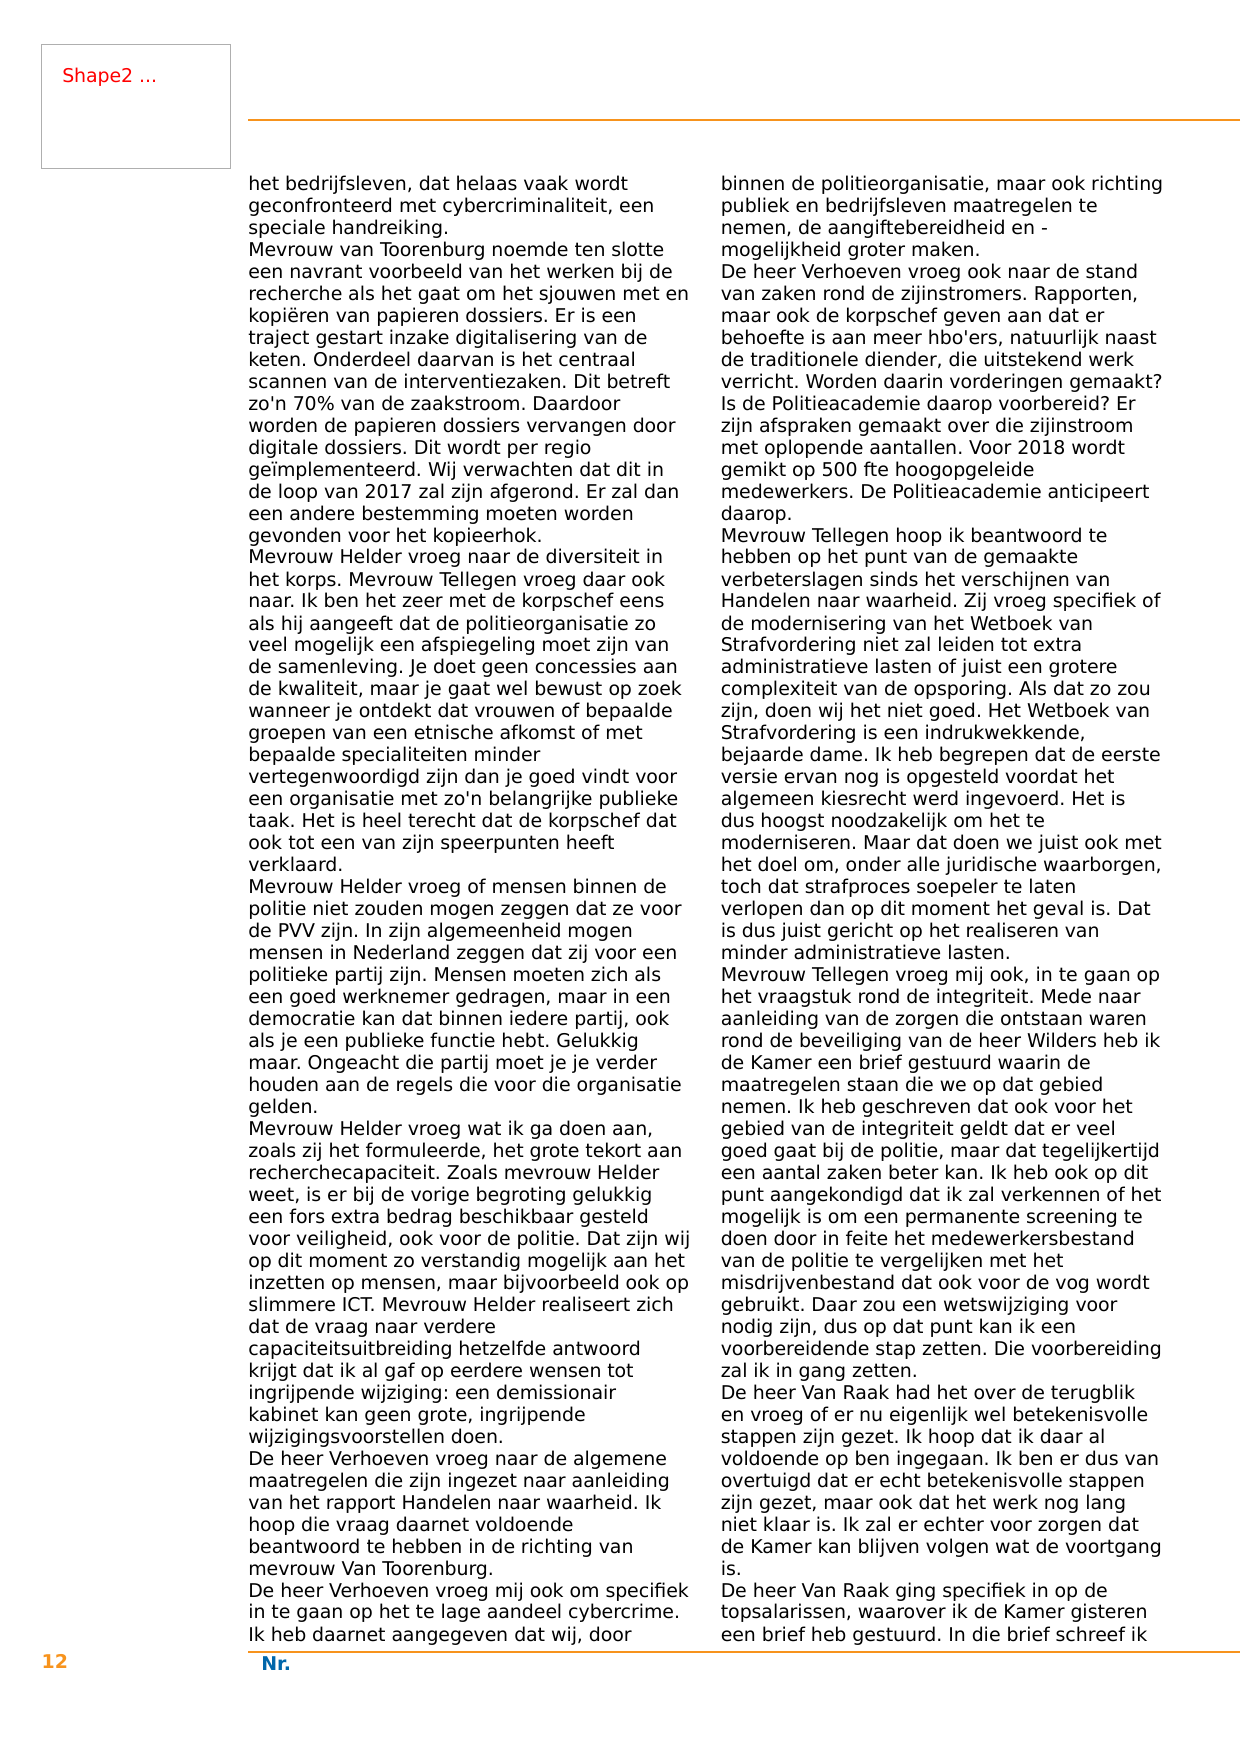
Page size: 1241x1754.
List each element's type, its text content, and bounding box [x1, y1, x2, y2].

text Mevrouw Tellegen vroeg mij ook, in te gaan op het vraagstuk rond de integriteit. Mede naar aanleiding van de zorgen die ontstaan waren rond de beveiliging van de heer Wilders heb ik de Kamer een brief gestuurd waarin de maatregelen staan die we op dat gebied nemen. Ik heb geschreven dat ook voor het gebied van de integriteit geldt dat er veel goed gaat bij de politie, maar dat tegelijkertijd een aantal zaken beter kan. Ik heb ook op dit punt aangekondigd dat ik zal verkennen of het mogelijk is om een permanente screening te doen door in feite het medewerkersbestand van de politie te vergelijken met het misdrijvenbestand dat ook voor de vog wordt gebruikt. Daar zou een wetswijziging voor nodig zijn, dus op dat punt kan ik een voorbereidende stap zetten. Die voorbereiding zal ik in gang zetten. [721, 964, 1163, 1382]
text Mevrouw Helder vroeg naar de diversiteit in het korps. Mevrouw Tellegen vroeg daar ook naar. Ik ben het zeer met de korpschef eens als hij aangeeft dat de politieorganisatie zo veel mogelijk een afspiegeling moet zijn van de samenleving. Je doet geen concessies aan de kwaliteit, maar je gaat wel bewust op zoek wanneer je ontdekt dat vrouwen of bepaalde groepen van een etnische afkomst of met bepaalde specialiteiten minder vertegenwoordigd zijn dan je goed vindt voor een organisatie met zo'n belangrijke publieke taak. Het is heel terecht dat de korpschef dat ook tot een van zijn speerpunten heeft verklaard. [248, 546, 691, 876]
text Mevrouw Tellegen hoop ik beantwoord te hebben op het punt van de gemaakte verbeterslagen sinds het verschijnen van Handelen naar waarheid. Zij vroeg specifiek of de modernisering van het Wetboek van Strafvordering niet zal leiden tot extra administratieve lasten of juist een grotere complexiteit van de opsporing. Als dat zo zou zijn, doen wij het niet goed. Het Wetboek van Strafvordering is een indrukwekkende, bejaarde dame. Ik heb begrepen dat de eerste versie ervan nog is opgesteld voordat het algemeen kiesrecht werd ingevoerd. Het is dus hoogst noodzakelijk om het te moderniseren. Maar dat doen we juist ook met het doel om, onder alle juridische waarborgen, toch dat strafproces soepeler te laten verlopen dan op dit moment het geval is. Dat is dus juist gericht op het realiseren van minder administratieve lasten. [721, 524, 1163, 964]
text De heer Verhoeven vroeg naar de algemene maatregelen die zijn ingezet naar aanleiding van het rapport Handelen naar waarheid. Ik hoop die vraag daarnet voldoende beantwoord te hebben in de richting van mevrouw Van Toorenburg. [248, 1448, 691, 1579]
text Mevrouw van Toorenburg noemde ten slotte een navrant voorbeeld van het werken bij de recherche als het gaat om het sjouwen met en kopiëren van papieren dossiers. Er is een traject gestart inzake digitalisering van de keten. Onderdeel daarvan is het centraal scannen van de interventiezaken. Dit betreft zo'n 70% van de zaakstroom. Daardoor worden de papieren dossiers vervangen door digitale dossiers. Dit wordt per regio geïmplementeerd. Wij verwachten dat dit in de loop van 2017 zal zijn afgerond. Er zal dan een andere bestemming moeten worden gevonden voor het kopieerhok. [248, 239, 691, 546]
text het bedrijfsleven, dat helaas vaak wordt geconfronteerd met cybercriminaliteit, een speciale handreiking. [248, 173, 691, 239]
text Mevrouw Helder vroeg of mensen binnen de politie niet zouden mogen zeggen dat ze voor de PVV zijn. In zijn algemeenheid mogen mensen in Nederland zeggen dat zij voor een politieke partij zijn. Mensen moeten zich als een goed werknemer gedragen, maar in een democratie kan dat binnen iedere partij, ook als je een publieke functie hebt. Gelukkig maar. Ongeacht die partij moet je je verder houden aan de regels die voor die organisatie gelden. [248, 876, 691, 1118]
text De heer Van Raak ging specifiek in op de topsalarissen, waarover ik de Kamer gisteren een brief heb gestuurd. In die brief schreef ik [721, 1579, 1163, 1645]
text binnen de politieorganisatie, maar ook richting publiek en bedrijfsleven maatregelen te nemen, de aangiftebereidheid en -mogelijkheid groter maken. [721, 173, 1163, 261]
text De heer Verhoeven vroeg ook naar de stand van zaken rond de zijinstromers. Rapporten, maar ook de korpschef geven aan dat er behoefte is aan meer hbo'ers, natuurlijk naast de traditionele diender, die uitstekend werk verricht. Worden daarin vorderingen gemaakt? Is de Politieacademie daarop voorbereid? Er zijn afspraken gemaakt over die zijinstroom met oplopende aantallen. Voor 2018 wordt gemikt op 500 fte hoogopgeleide medewerkers. De Politieacademie anticipeert daarop. [721, 261, 1163, 524]
text Mevrouw Helder vroeg wat ik ga doen aan, zoals zij het formuleerde, het grote tekort aan recherchecapaciteit. Zoals mevrouw Helder weet, is er bij de vorige begroting gelukkig een fors extra bedrag beschikbaar gesteld voor veiligheid, ook voor de politie. Dat zijn wij op dit moment zo verstandig mogelijk aan het inzetten op mensen, maar bijvoorbeeld ook op slimmere ICT. Mevrouw Helder realiseert zich dat de vraag naar verdere capaciteitsuitbreiding hetzelfde antwoord krijgt dat ik al gaf op eerdere wensen tot ingrijpende wijziging: een demissionair kabinet kan geen grote, ingrijpende wijzigingsvoorstellen doen. [248, 1118, 691, 1448]
text De heer Van Raak had het over de terugblik en vroeg of er nu eigenlijk wel betekenisvolle stappen zijn gezet. Ik hoop dat ik daar al voldoende op ben ingegaan. Ik ben er dus van overtuigd dat er echt betekenisvolle stappen zijn gezet, maar ook dat het werk nog lang niet klaar is. Ik zal er echter voor zorgen dat de Kamer kan blijven volgen wat de voortgang is. [721, 1382, 1163, 1579]
text De heer Verhoeven vroeg mij ook om specifiek in te gaan op het te lage aandeel cybercrime. Ik heb daarnet aangegeven dat wij, door [248, 1579, 691, 1645]
